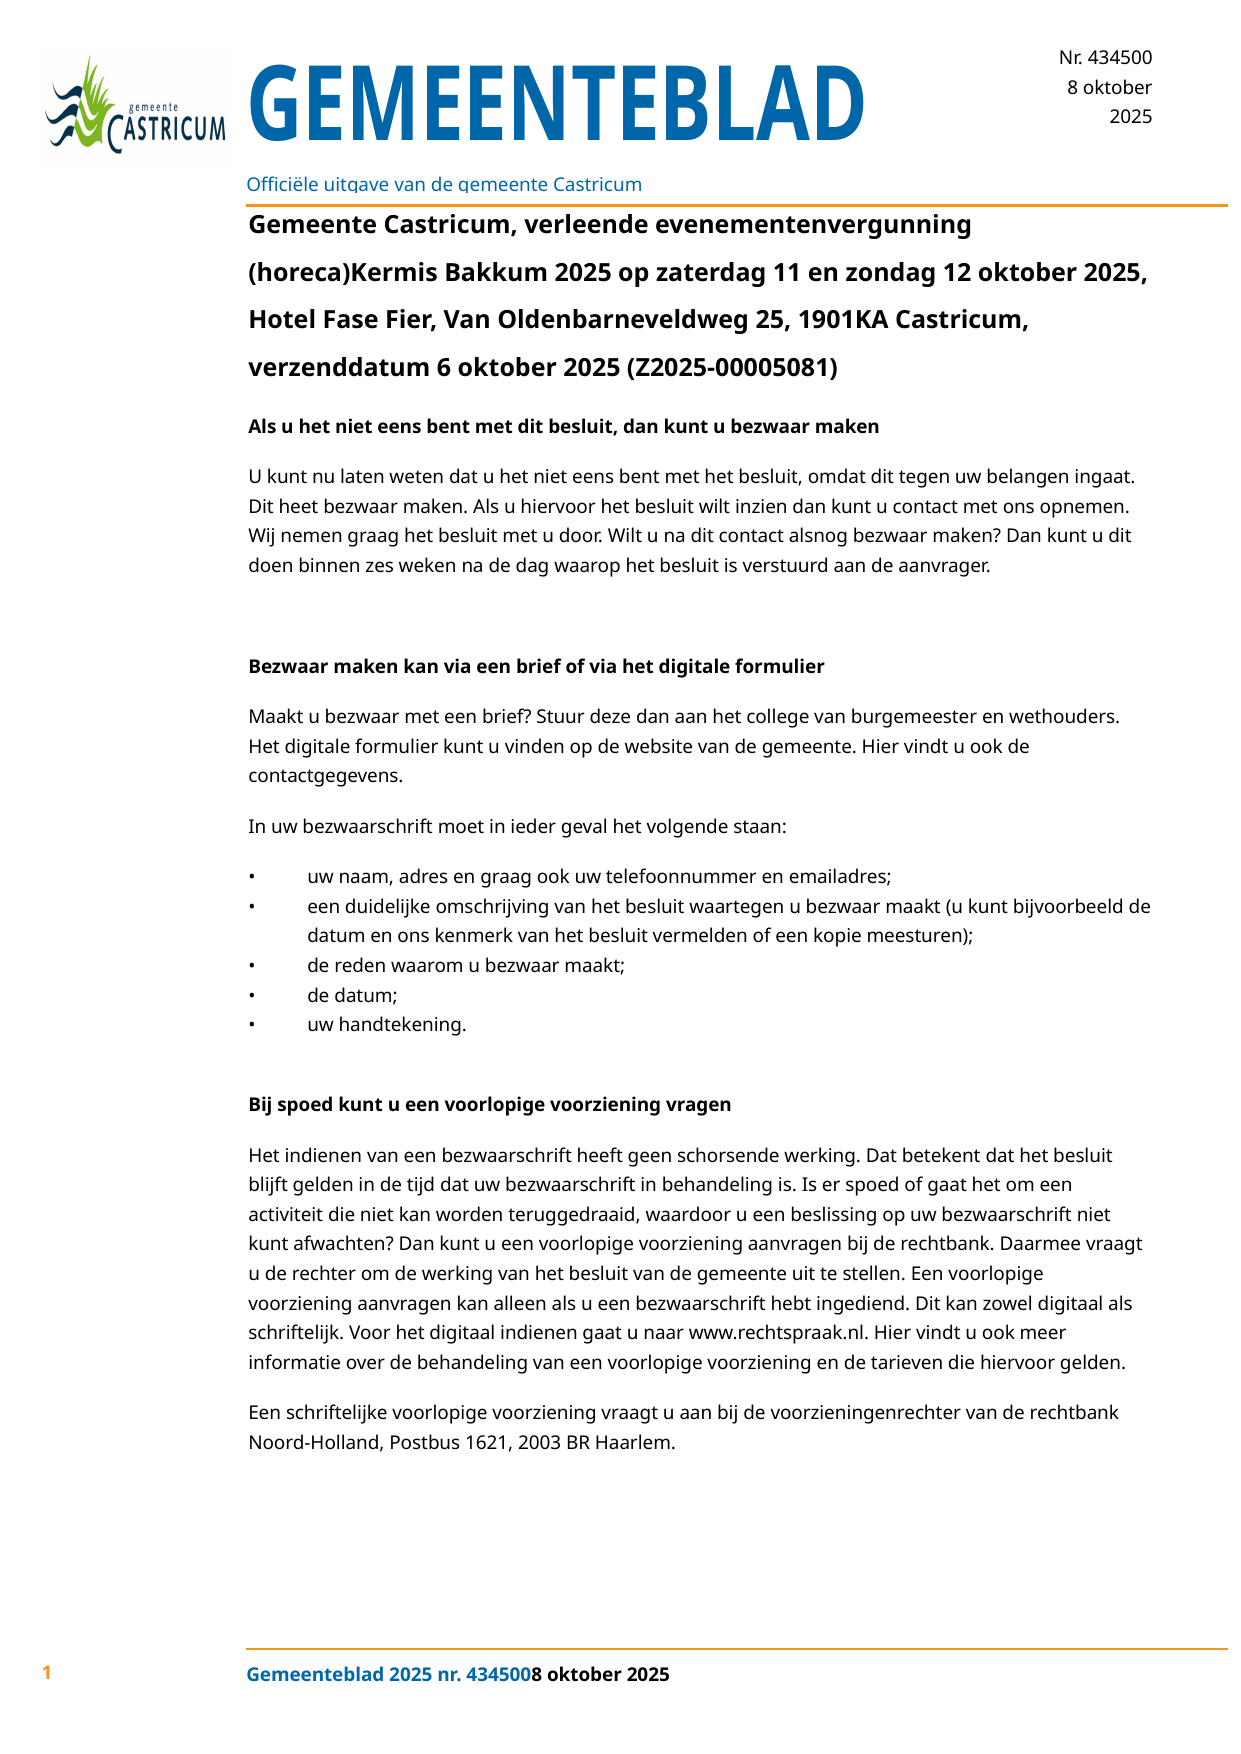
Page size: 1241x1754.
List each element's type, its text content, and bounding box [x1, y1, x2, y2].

text Een schriftelijke voorlopige voorziening vraagt u aan bij de voorzieningenrechter van de rechtbank Noord-Holland, Postbus 1621, 2003 BR Haarlem. [248, 1399, 1152, 1455]
text U kunt nu laten weten dat u het niet eens bent met het besluit, omdat dit tegen uw belangen ingaat. Dit heet bezwaar maken. Als u hiervoor het besluit wilt inzien dan kunt u contact met ons opnemen. Wij nemen graag het besluit met u door. Wilt u na dit contact alsnog bezwaar maken? Dan kunt u dit doen binnen zes weken na de dag waarop het besluit is verstuurd aan de aanvrager. [248, 463, 1152, 578]
text Gemeente Castricum, verleende evenementenvergunning (horeca)Kermis Bakkum 2025 op zaterdag 11 en zondag 12 oktober 2025, Hotel Fase Fier, Van Oldenbarneveldweg 25, 1901KA Castricum, verzenddatum 6 oktober 2025 (Z2025-00005081) [248, 207, 1152, 384]
list een duidelijke omschrijving van het besluit waartegen u bezwaar maakt (u kunt bijvoorbeeld de datum en ons kenmerk van het besluit vermelden of een kopie meesturen); [248, 893, 1152, 948]
list de datum; [248, 982, 1152, 1008]
text Maakt u bezwaar met een brief? Stuur deze dan aan het college van burgemeester en wethouders. Het digitale formulier kunt u vinden op de website van de gemeente. Hier vindt u ook de contactgegevens. [248, 703, 1152, 788]
text Het indienen van een bezwaarschrift heeft geen schorsende werking. Dat betekent dat het besluit blijft gelden in de tijd dat uw bezwaarschrift in behandeling is. Is er spoed of gaat het om een activiteit die niet kan worden teruggedraaid, waardoor u een beslissing op uw bezwaarschrift niet kunt afwachten? Dan kunt u een voorlopige voorziening aanvragen bij de rechtbank. Daarmee vraagt u de rechter om de werking van het besluit van de gemeente uit te stellen. Een voorlopige voorziening aanvragen kan alleen als u een bezwaarschrift hebt ingediend. Dit kan zowel digitaal als schriftelijk. Voor het digitaal indienen gaat u naar www.rechtspraak.nl. Hier vindt u ook meer informatie over de behandeling van een voorlopige voorziening en de tarieven die hiervoor gelden. [248, 1142, 1152, 1375]
text In uw bezwaarschrift moet in ieder geval het volgende staan: [248, 813, 1152, 839]
text Bij spoed kunt u een voorlopige voorziening vragen [248, 1091, 1152, 1117]
list de reden waarom u bezwaar maakt; [248, 952, 1152, 978]
list uw handtekening. [248, 1011, 1152, 1037]
list uw naam, adres en graag ook uw telefoonnummer en emailadres; [248, 863, 1152, 889]
text Bezwaar maken kan via een brief of via het digitale formulier [248, 653, 1152, 679]
text Als u het niet eens bent met dit besluit, dan kunt u bezwaar maken [248, 413, 1152, 439]
picture [41, 47, 231, 172]
